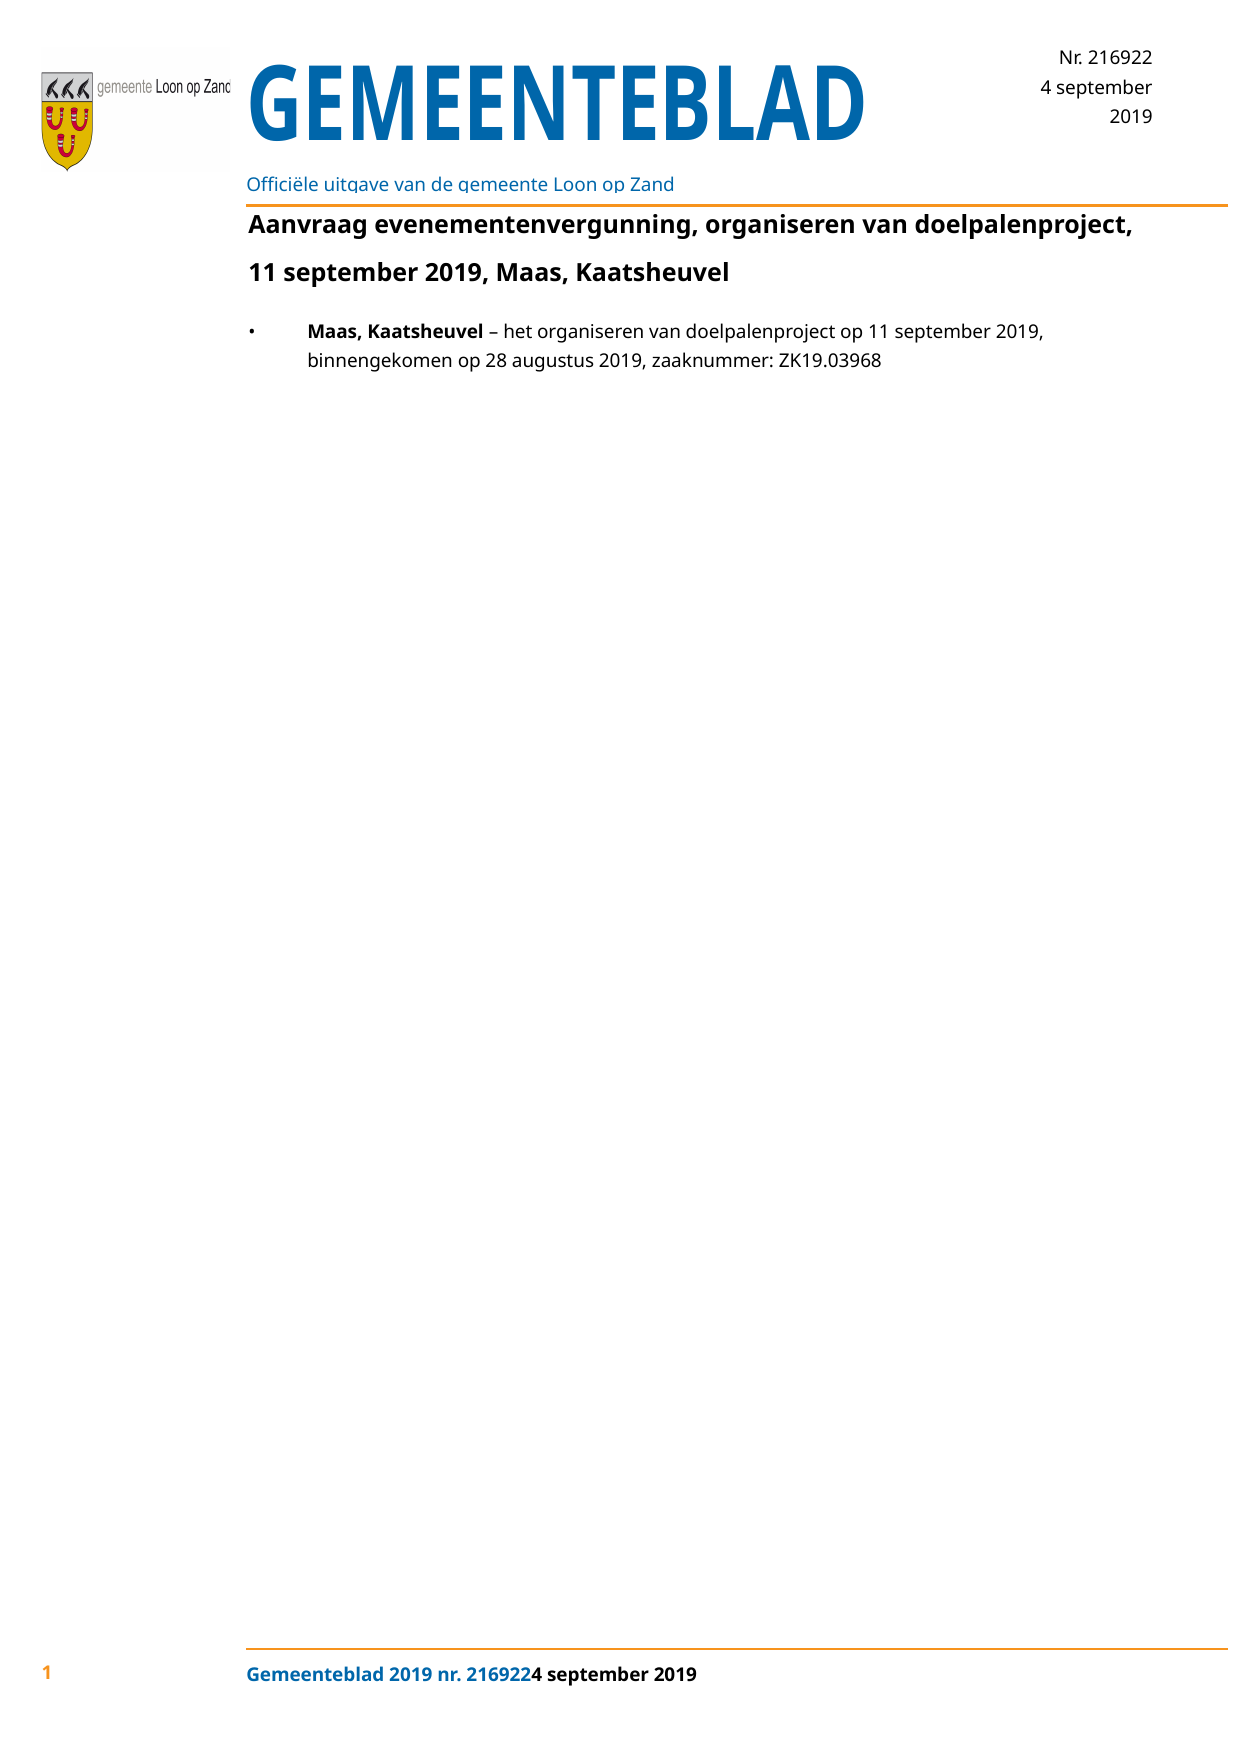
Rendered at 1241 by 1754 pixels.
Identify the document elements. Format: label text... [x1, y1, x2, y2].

picture [41, 47, 231, 172]
text Aanvraag evenementenvergunning, organiseren van doelpalenproject, 11 september 2019, Maas, Kaatsheuvel [248, 207, 1152, 288]
list Maas, Kaatsheuvel – het organiseren van doelpalenproject op 11 september 2019, binnengekomen op 28 augustus 2019, zaaknummer: ZK19.03968 [248, 318, 1152, 373]
